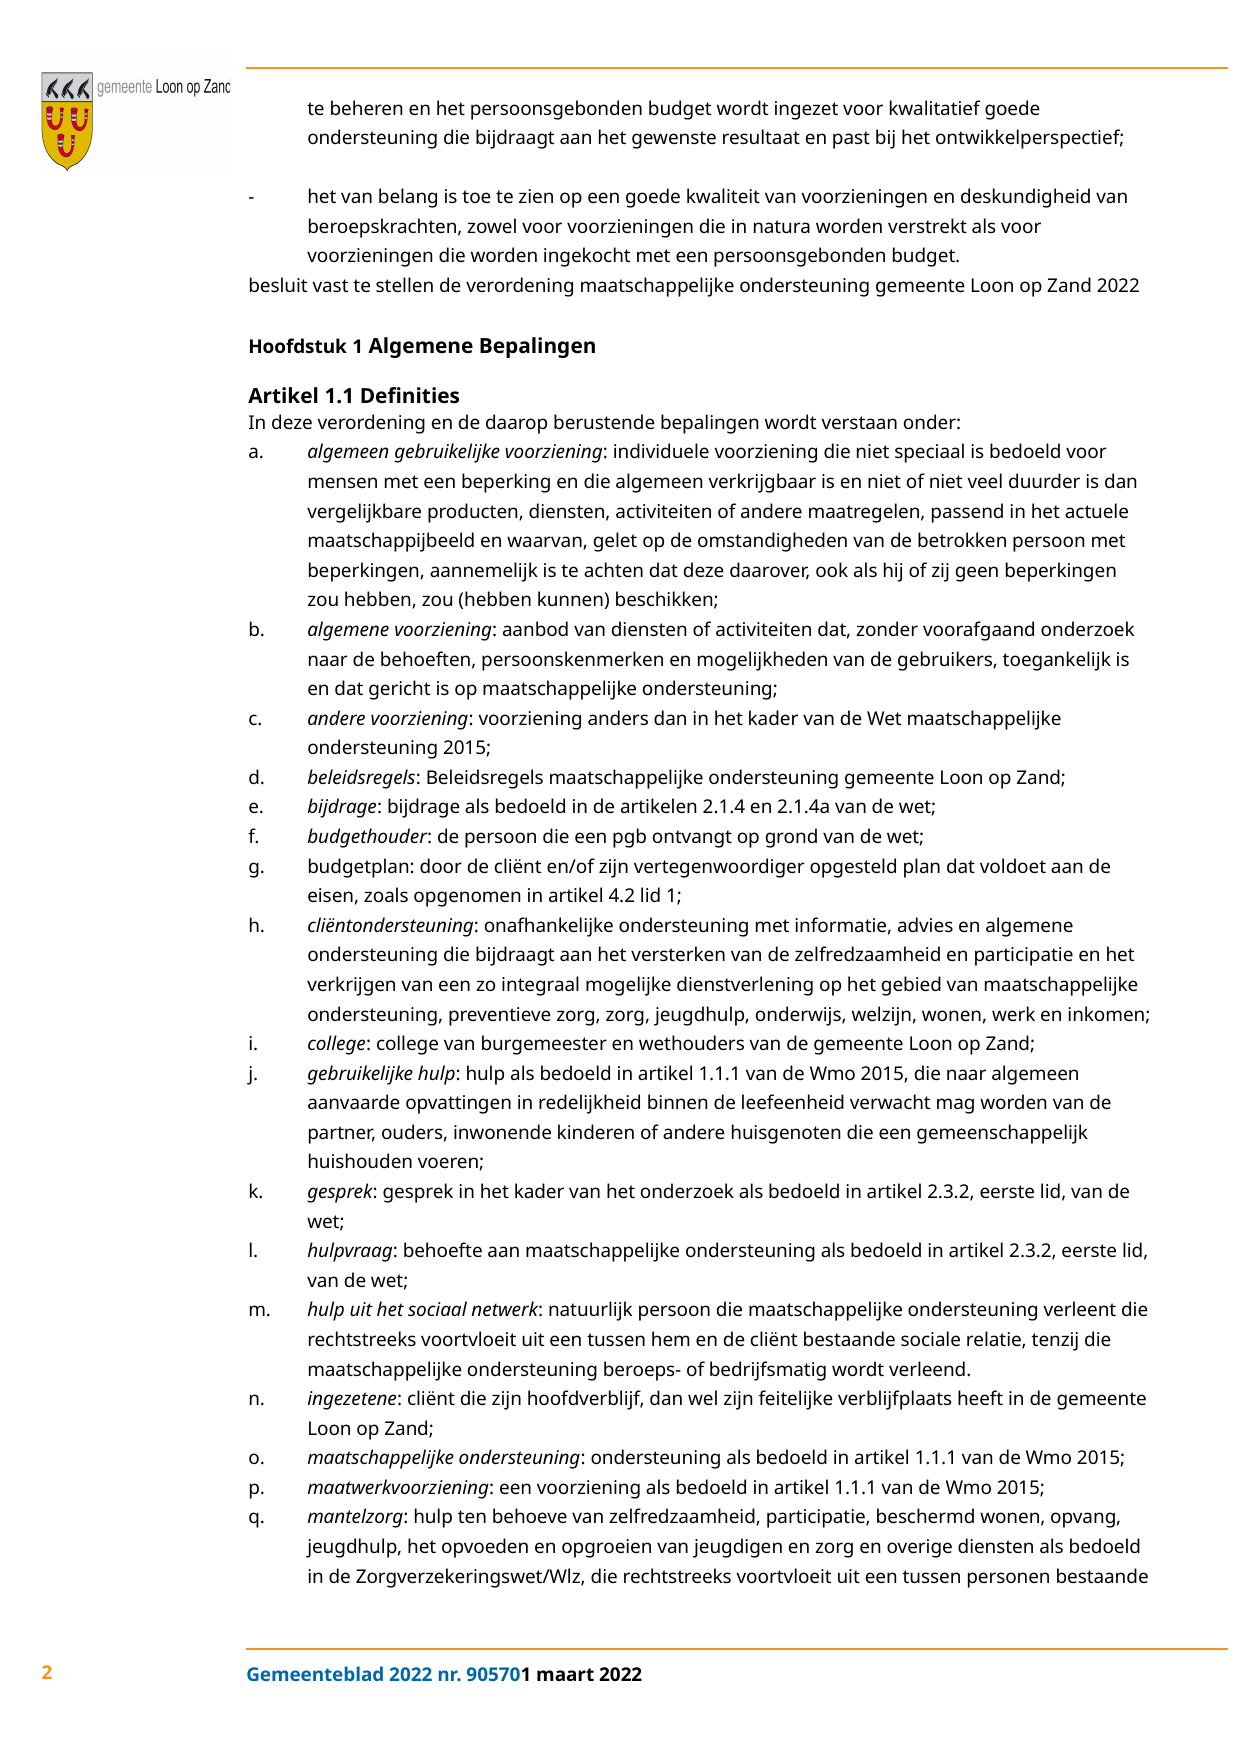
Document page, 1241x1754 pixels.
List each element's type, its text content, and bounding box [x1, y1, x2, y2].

list gesprek: gesprek in het kader van het onderzoek als bedoeld in artikel 2.3.2, eerste lid, van de wet; [248, 1178, 1152, 1234]
list bijdrage: bijdrage als bedoeld in de artikelen 2.1.4 en 2.1.4a van de wet; [248, 794, 1152, 819]
list gebruikelijke hulp: hulp als bedoeld in artikel 1.1.1 van de Wmo 2015, die naar algemeen aanvaarde opvattingen in redelijkheid binnen de leefeenheid verwacht mag worden van de partner, ouders, inwonende kinderen of andere huisgenoten die een gemeenschappelijk huishouden voeren; [248, 1060, 1152, 1174]
text Artikel 1.1 Definities [248, 381, 1152, 409]
list maatwerkvoorziening: een voorziening als bedoeld in artikel 1.1.1 van de Wmo 2015; [248, 1474, 1152, 1500]
list mantelzorg: hulp ten behoeve van zelfredzaamheid, participatie, beschermd wonen, opvang, jeugdhulp, het opvoeden en opgroeien van jeugdigen en zorg en overige diensten als bedoeld in de Zorgverzekeringswet/Wlz, die rechtstreeks voortvloeit uit een tussen personen bestaande [248, 1504, 1152, 1589]
list cliëntondersteuning: onafhankelijke ondersteuning met informatie, advies en algemene ondersteuning die bijdraagt aan het versterken van de zelfredzaamheid en participatie en het verkrijgen van een zo integraal mogelijke dienstverlening op het gebied van maatschappelijke ondersteuning, preventieve zorg, zorg, jeugdhulp, onderwijs, welzijn, wonen, werk en inkomen; [248, 912, 1152, 1027]
list het van belang is toe te zien op een goede kwaliteit van voorzieningen en deskundigheid van beroepskrachten, zowel voor voorzieningen die in natura worden verstrekt als voor voorzieningen die worden ingekocht met een persoonsgebonden budget. [248, 183, 1152, 268]
list algemeen gebruikelijke voorziening: individuele voorziening die niet speciaal is bedoeld voor mensen met een beperking en die algemeen verkrijgbaar is en niet of niet veel duurder is dan vergelijkbare producten, diensten, activiteiten of andere maatregelen, passend in het actuele maatschappijbeeld en waarvan, gelet op de omstandigheden van de betrokken persoon met beperkingen, aannemelijk is te achten dat deze daarover, ook als hij of zij geen beperkingen zou hebben, zou (hebben kunnen) beschikken; [248, 439, 1152, 612]
list algemene voorziening: aanbod van diensten of activiteiten dat, zonder voorafgaand onderzoek naar de behoeften, persoonskenmerken en mogelijkheden van de gebruikers, toegankelijk is en dat gericht is op maatschappelijke ondersteuning; [248, 616, 1152, 701]
text besluit vast te stellen de verordening maatschappelijke ondersteuning gemeente Loon op Zand 2022 [248, 272, 1152, 298]
list ingezetene: cliënt die zijn hoofdverblijf, dan wel zijn feitelijke verblijfplaats heeft in de gemeente Loon op Zand; [248, 1385, 1152, 1441]
list hulpvraag: behoefte aan maatschappelijke ondersteuning als bedoeld in artikel 2.3.2, eerste lid, van de wet; [248, 1237, 1152, 1293]
list te beheren en het persoonsgebonden budget wordt ingezet voor kwalitatief goede ondersteuning die bijdraagt aan het gewenste resultaat en past bij het ontwikkelperspectief; [248, 95, 1152, 150]
list andere voorziening: voorziening anders dan in het kader van de Wet maatschappelijke ondersteuning 2015; [248, 705, 1152, 760]
list budgetplan: door de cliënt en/of zijn vertegenwoordiger opgesteld plan dat voldoet aan de eisen, zoals opgenomen in artikel 4.2 lid 1; [248, 853, 1152, 908]
text Hoofdstuk 1 Algemene Bepalingen [248, 331, 1152, 360]
list maatschappelijke ondersteuning: ondersteuning als bedoeld in artikel 1.1.1 van de Wmo 2015; [248, 1444, 1152, 1470]
list beleidsregels: Beleidsregels maatschappelijke ondersteuning gemeente Loon op Zand; [248, 764, 1152, 790]
text In deze verordening en de daarop berustende bepalingen wordt verstaan onder: [248, 409, 1152, 435]
list hulp uit het sociaal netwerk: natuurlijk persoon die maatschappelijke ondersteuning verleent die rechtstreeks voortvloeit uit een tussen hem en de cliënt bestaande sociale relatie, tenzij die maatschappelijke ondersteuning beroeps- of bedrijfsmatig wordt verleend. [248, 1297, 1152, 1382]
list budgethouder: de persoon die een pgb ontvangt op grond van de wet; [248, 823, 1152, 849]
picture [41, 47, 231, 172]
list college: college van burgemeester en wethouders van de gemeente Loon op Zand; [248, 1030, 1152, 1056]
